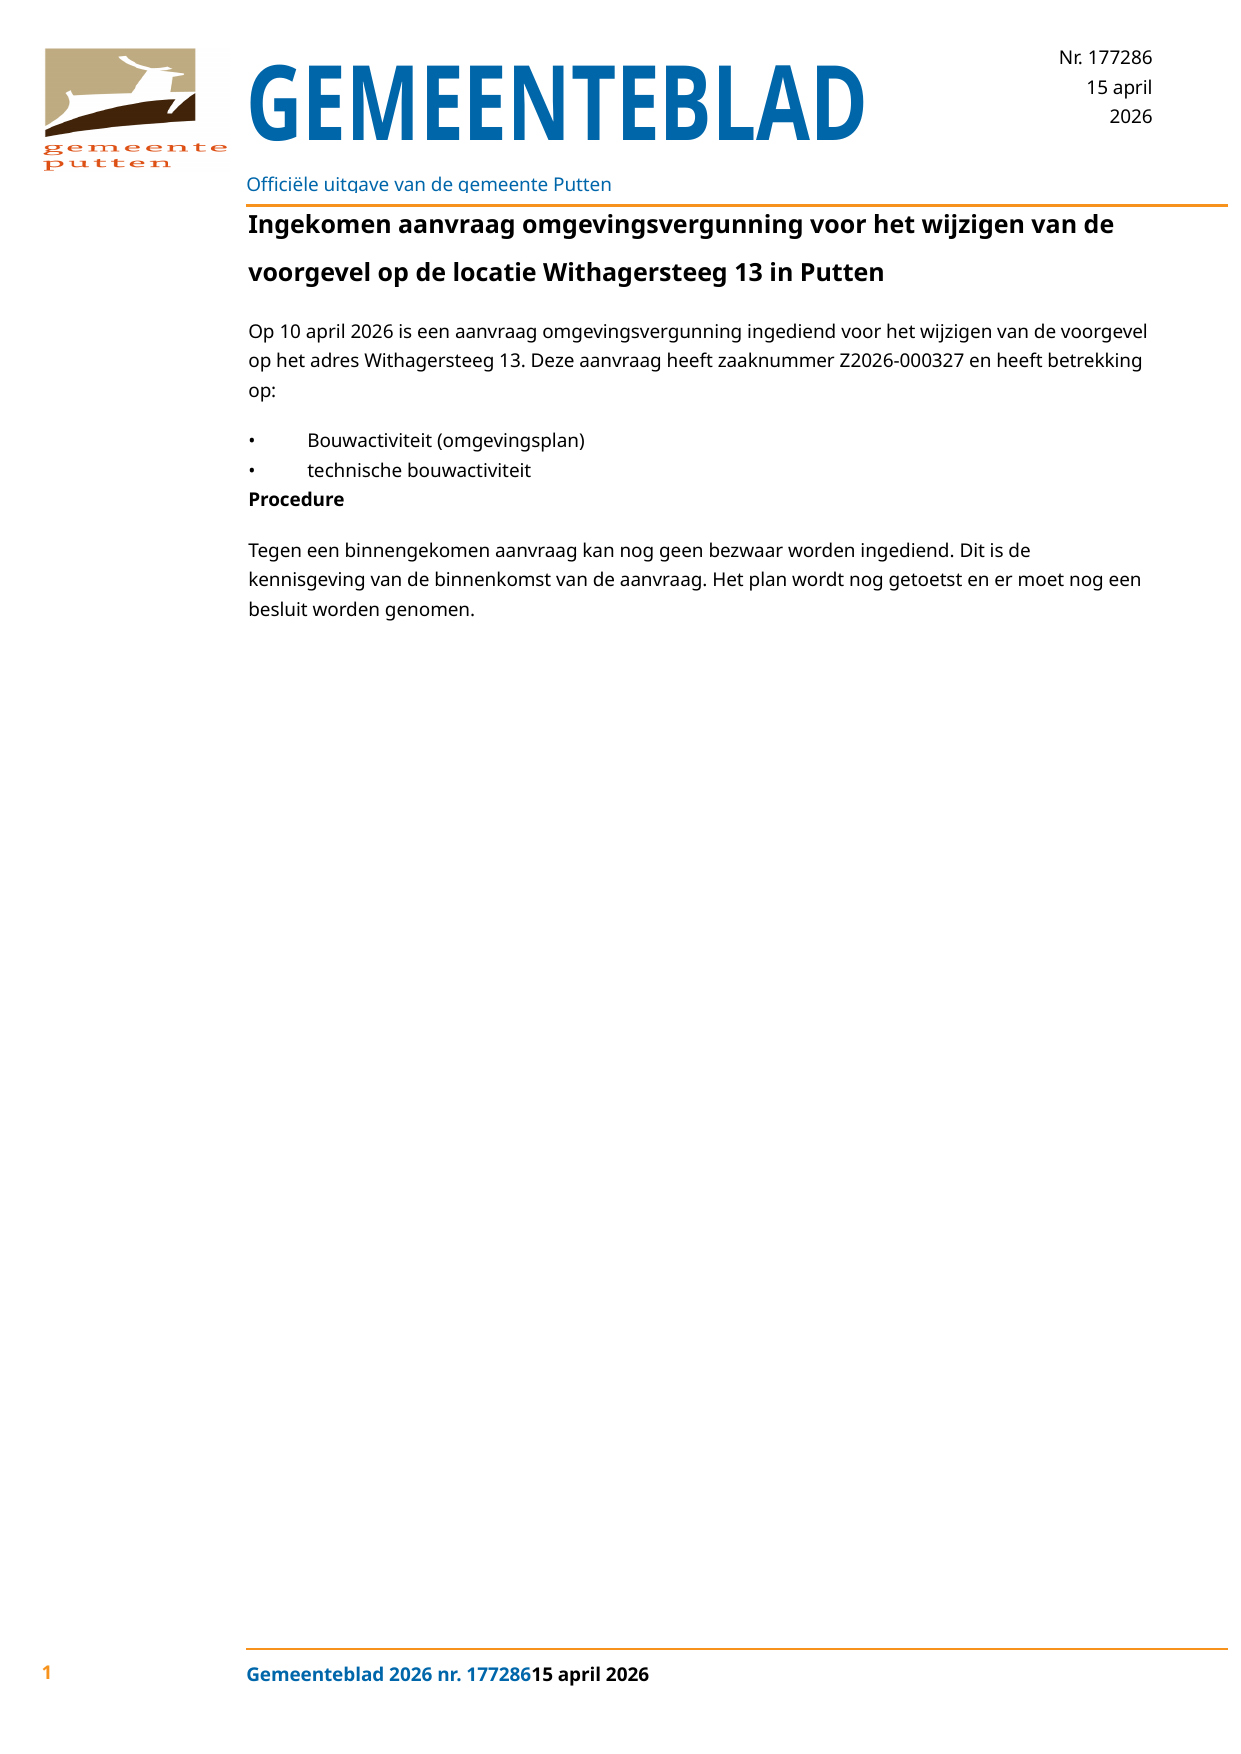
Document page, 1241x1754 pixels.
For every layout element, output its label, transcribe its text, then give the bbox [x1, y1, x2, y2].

list technische bouwactiviteit [248, 457, 1152, 483]
text Op 10 april 2026 is een aanvraag omgevingsvergunning ingediend voor het wijzigen van de voorgevel op het adres Withagersteeg 13. Deze aanvraag heeft zaaknummer Z2026-000327 en heeft betrekking op: [248, 318, 1152, 403]
list Bouwactiviteit (omgevingsplan) [248, 427, 1152, 453]
picture [41, 47, 231, 172]
text Ingekomen aanvraag omgevingsvergunning voor het wijzigen van de voorgevel op de locatie Withagersteeg 13 in Putten [248, 207, 1152, 288]
text Procedure [248, 487, 1152, 512]
text Tegen een binnengekomen aanvraag kan nog geen bezwaar worden ingediend. Dit is de kennisgeving van de binnenkomst van de aanvraag. Het plan wordt nog getoetst en er moet nog een besluit worden genomen. [248, 537, 1152, 622]
